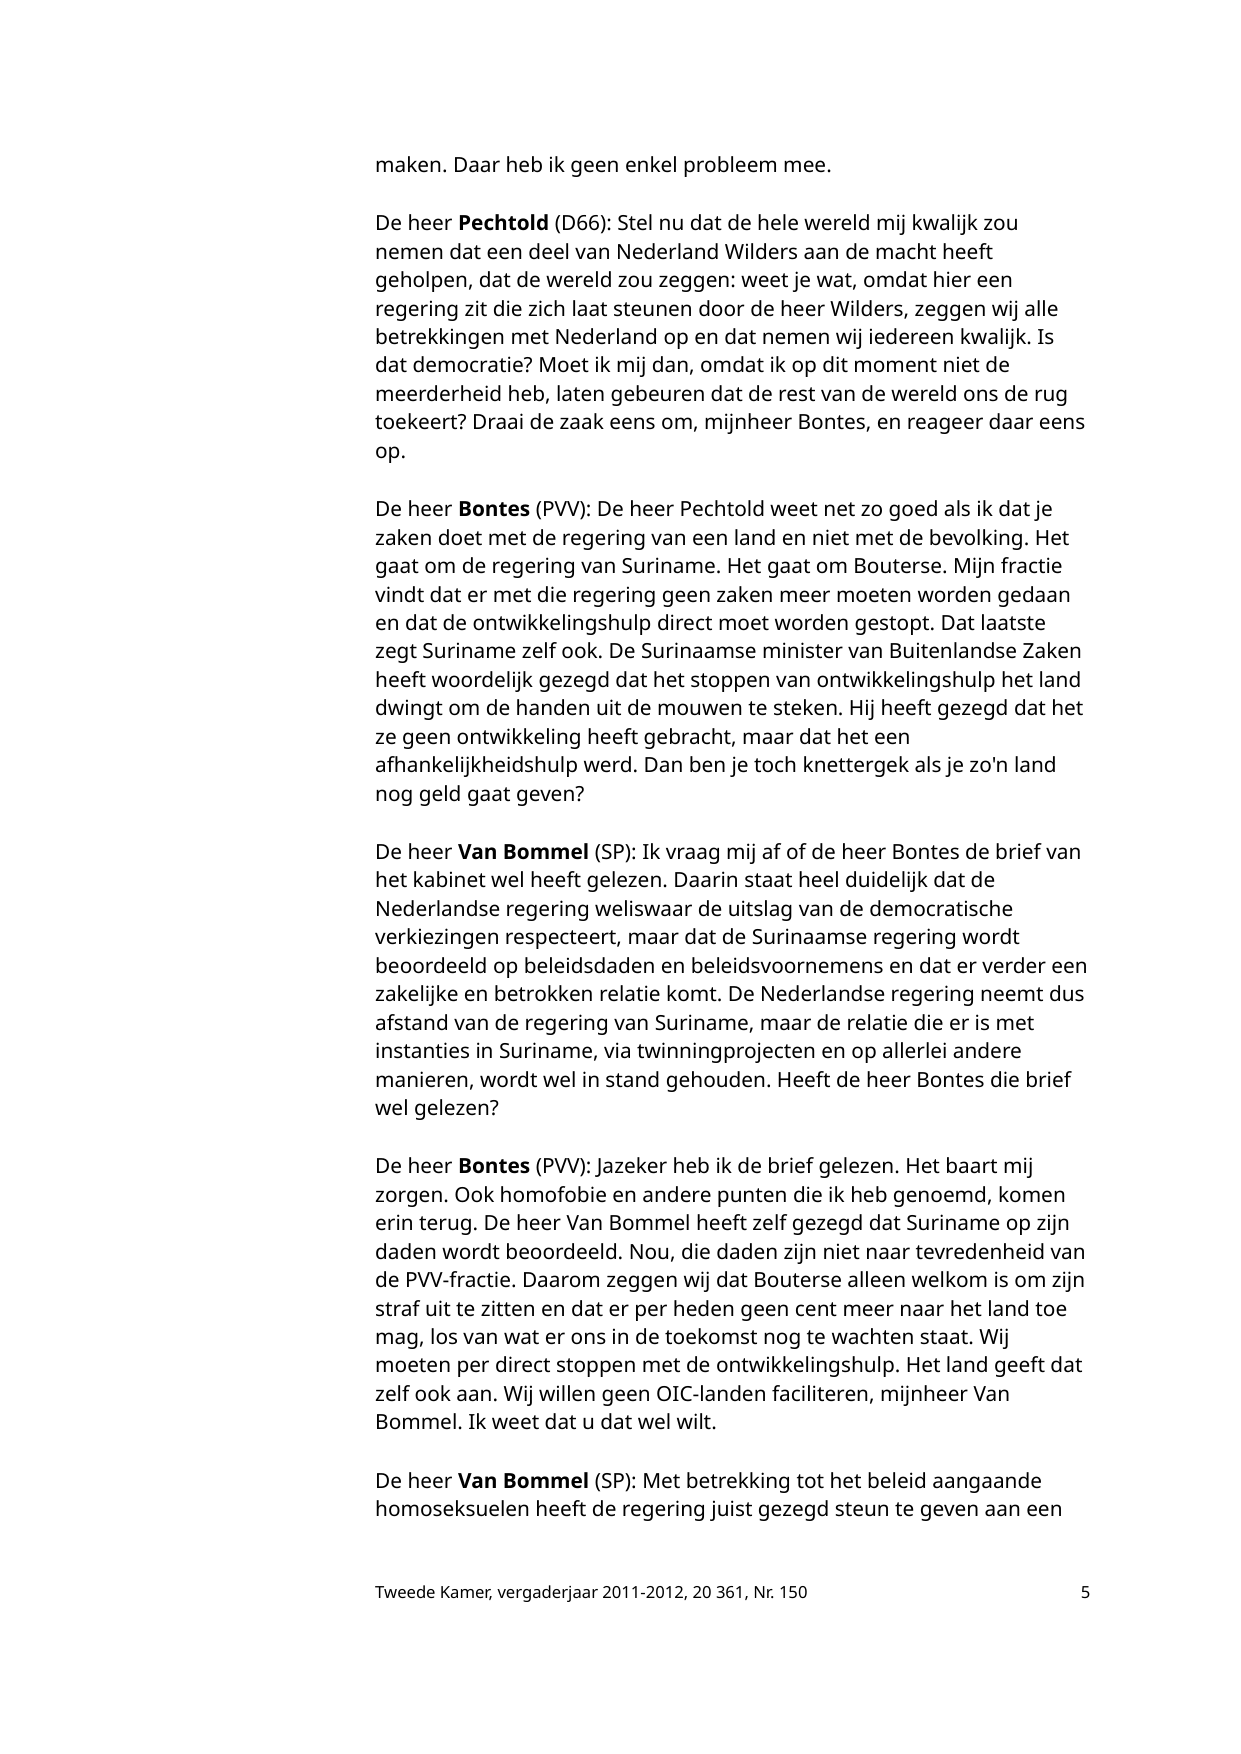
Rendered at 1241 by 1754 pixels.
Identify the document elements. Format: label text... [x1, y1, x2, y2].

text De heer Van Bommel (SP): Met betrekking tot het beleid aangaande homoseksuelen heeft de regering juist gezegd steun te geven aan een [375, 1466, 1090, 1523]
text maken. Daar heb ik geen enkel probleem mee. [375, 150, 1090, 178]
text De heer Bontes (PVV): Jazeker heb ik de brief gelezen. Het baart mij zorgen. Ook homofobie en andere punten die ik heb genoemd, komen erin terug. De heer Van Bommel heeft zelf gezegd dat Suriname op zijn daden wordt beoordeeld. Nou, die daden zijn niet naar tevredenheid van de PVV-fractie. Daarom zeggen wij dat Bouterse alleen welkom is om zijn straf uit te zitten en dat er per heden geen cent meer naar het land toe mag, los van wat er ons in de toekomst nog te wachten staat. Wij moeten per direct stoppen met de ontwikkelingshulp. Het land geeft dat zelf ook aan. Wij willen geen OIC-landen faciliteren, mijnheer Van Bommel. Ik weet dat u dat wel wilt. [375, 1152, 1090, 1436]
text De heer Pechtold (D66): Stel nu dat de hele wereld mij kwalijk zou nemen dat een deel van Nederland Wilders aan de macht heeft geholpen, dat de wereld zou zeggen: weet je wat, omdat hier een regering zit die zich laat steunen door de heer Wilders, zeggen wij alle betrekkingen met Nederland op en dat nemen wij iedereen kwalijk. Is dat democratie? Moet ik mij dan, omdat ik op dit moment niet de meerderheid heb, laten gebeuren dat de rest van de wereld ons de rug toekeert? Draai de zaak eens om, mijnheer Bontes, en reageer daar eens op. [375, 208, 1090, 464]
text De heer Van Bommel (SP): Ik vraag mij af of de heer Bontes de brief van het kabinet wel heeft gelezen. Daarin staat heel duidelijk dat de Nederlandse regering weliswaar de uitslag van de democratische verkiezingen respecteert, maar dat de Surinaamse regering wordt beoordeeld op beleidsdaden en beleidsvoornemens en dat er verder een zakelijke en betrokken relatie komt. De Nederlandse regering neemt dus afstand van de regering van Suriname, maar de relatie die er is met instanties in Suriname, via twinningprojecten en op allerlei andere manieren, wordt wel in stand gehouden. Heeft de heer Bontes die brief wel gelezen? [375, 837, 1090, 1122]
text De heer Bontes (PVV): De heer Pechtold weet net zo goed als ik dat je zaken doet met de regering van een land en niet met de bevolking. Het gaat om de regering van Suriname. Het gaat om Bouterse. Mijn fractie vindt dat er met die regering geen zaken meer moeten worden gedaan en dat de ontwikkelingshulp direct moet worden gestopt. Dat laatste zegt Suriname zelf ook. De Surinaamse minister van Buitenlandse Zaken heeft woordelijk gezegd dat het stoppen van ontwikkelingshulp het land dwingt om de handen uit de mouwen te steken. Hij heeft gezegd dat het ze geen ontwikkeling heeft gebracht, maar dat het een afhankelijkheidshulp werd. Dan ben je toch knettergek als je zo'n land nog geld gaat geven? [375, 494, 1090, 807]
